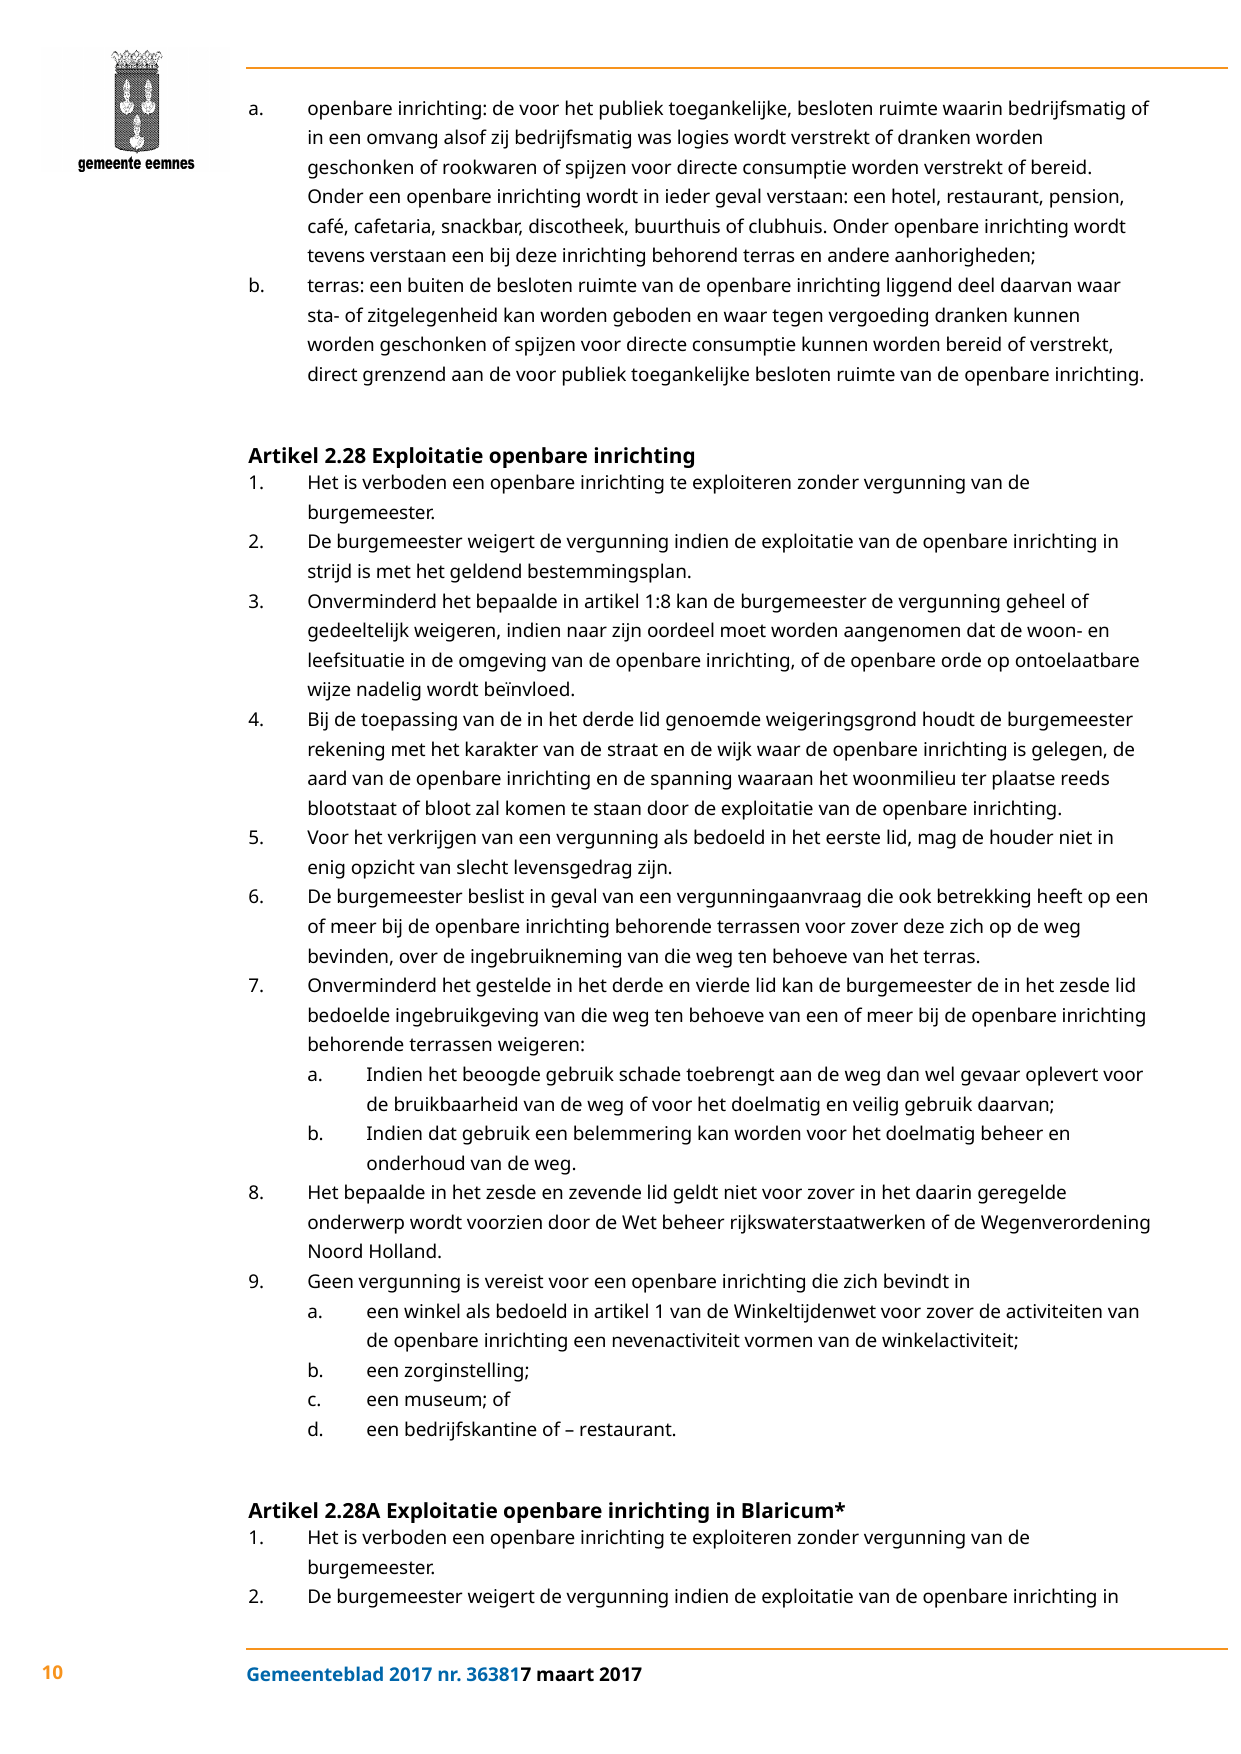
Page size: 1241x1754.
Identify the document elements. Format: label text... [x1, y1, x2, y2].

list Indien het beoogde gebruik schade toebrengt aan de weg dan wel gevaar oplevert voor de bruikbaarheid van de weg of voor het doelmatig en veilig gebruik daarvan; [307, 1061, 1152, 1116]
list Het is verboden een openbare inrichting te exploiteren zonder vergunning van de burgemeester. [248, 1524, 1152, 1580]
list Geen vergunning is vereist voor een openbare inrichting die zich bevindt in [248, 1268, 1152, 1294]
list Onverminderd het gestelde in het derde en vierde lid kan de burgemeester de in het zesde lid bedoelde ingebruikgeving van die weg ten behoeve van een of meer bij de openbare inrichting behorende terrassen weigeren: [248, 972, 1152, 1057]
list een winkel als bedoeld in artikel 1 van de Winkeltijdenwet voor zover de activiteiten van de openbare inrichting een nevenactiviteit vormen van de winkelactiviteit; [307, 1298, 1152, 1353]
list openbare inrichting: de voor het publiek toegankelijke, besloten ruimte waarin bedrijfsmatig of in een omvang alsof zij bedrijfsmatig was logies wordt verstrekt of dranken worden geschonken of rookwaren of spijzen voor directe consumptie worden verstrekt of bereid. Onder een openbare inrichting wordt in ieder geval verstaan: een hotel, restaurant, pension, café, cafetaria, snackbar, discotheek, buurthuis of clubhuis. Onder openbare inrichting wordt tevens verstaan een bij deze inrichting behorend terras en andere aanhorigheden; [248, 95, 1152, 268]
list De burgemeester weigert de vergunning indien de exploitatie van de openbare inrichting in [248, 1584, 1152, 1609]
list Bij de toepassing van de in het derde lid genoemde weigeringsgrond houdt de burgemeester rekening met het karakter van de straat en de wijk waar de openbare inrichting is gelegen, de aard van de openbare inrichting en de spanning waaraan het woonmilieu ter plaatse reeds blootstaat of bloot zal komen te staan door de exploitatie van de openbare inrichting. [248, 706, 1152, 821]
list De burgemeester weigert de vergunning indien de exploitatie van de openbare inrichting in strijd is met het geldend bestemmingsplan. [248, 529, 1152, 584]
list Voor het verkrijgen van een vergunning als bedoeld in het eerste lid, mag de houder niet in enig opzicht van slecht levensgedrag zijn. [248, 824, 1152, 880]
text Artikel 2.28A Exploitatie openbare inrichting in Blaricum* [248, 1496, 1152, 1524]
list een zorginstelling; [307, 1357, 1152, 1383]
list een bedrijfskantine of – restaurant. [307, 1416, 1152, 1442]
list Onverminderd het bepaalde in artikel 1:8 kan de burgemeester de vergunning geheel of gedeeltelijk weigeren, indien naar zijn oordeel moet worden aangenomen dat de woon- en leefsituatie in de omgeving van de openbare inrichting, of de openbare orde op ontoelaatbare wijze nadelig wordt beïnvloed. [248, 588, 1152, 702]
picture [41, 47, 231, 172]
list terras: een buiten de besloten ruimte van de openbare inrichting liggend deel daarvan waar sta- of zitgelegenheid kan worden geboden en waar tegen vergoeding dranken kunnen worden geschonken of spijzen voor directe consumptie kunnen worden bereid of verstrekt, direct grenzend aan de voor publiek toegankelijke besloten ruimte van de openbare inrichting. [248, 272, 1152, 387]
list De burgemeester beslist in geval van een vergunningaanvraag die ook betrekking heeft op een of meer bij de openbare inrichting behorende terrassen voor zover deze zich op de weg bevinden, over de ingebruikneming van die weg ten behoeve van het terras. [248, 884, 1152, 968]
list een museum; of [307, 1387, 1152, 1412]
list Het is verboden een openbare inrichting te exploiteren zonder vergunning van de burgemeester. [248, 469, 1152, 525]
text Artikel 2.28 Exploitatie openbare inrichting [248, 441, 1152, 469]
list Het bepaalde in het zesde en zevende lid geldt niet voor zover in het daarin geregelde onderwerp wordt voorzien door de Wet beheer rijkswaterstaatwerken of de Wegenverordening Noord Holland. [248, 1179, 1152, 1264]
list Indien dat gebruik een belemmering kan worden voor het doelmatig beheer en onderhoud van de weg. [307, 1120, 1152, 1176]
